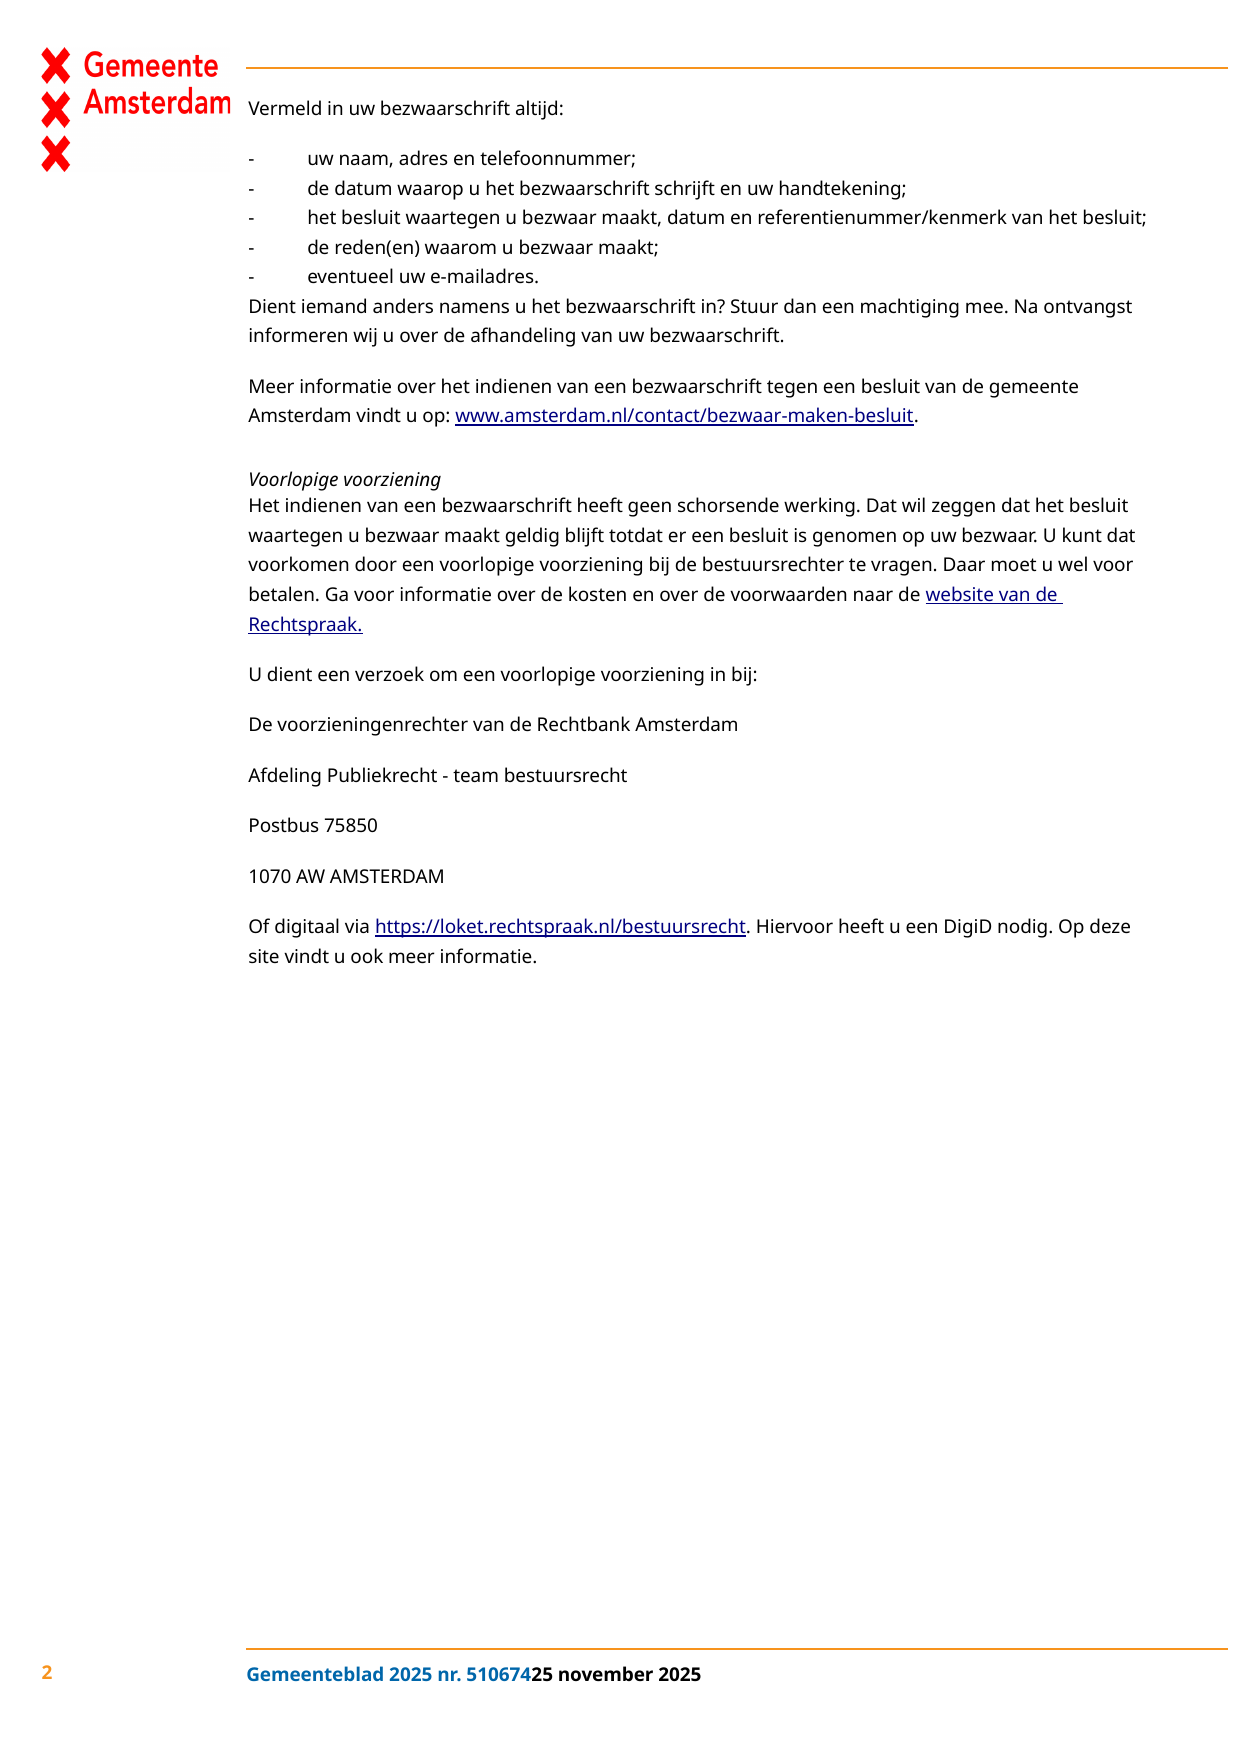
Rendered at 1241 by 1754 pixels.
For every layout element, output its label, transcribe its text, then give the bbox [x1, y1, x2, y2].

text Het indienen van een bezwaarschrift heeft geen schorsende werking. Dat wil zeggen dat het besluit waartegen u bezwaar maakt geldig blijft totdat er een besluit is genomen op uw bezwaar. U kunt dat voorkomen door een voorlopige voorziening bij de bestuursrechter te vragen. Daar moet u wel voor betalen. Ga voor informatie over de kosten en over de voorwaarden naar de website van de Rechtspraak. [248, 492, 1152, 636]
text Afdeling Publiekrecht - team bestuursrecht [248, 762, 1152, 788]
list de datum waarop u het bezwaarschrift schrijft en uw handtekening; [248, 175, 1152, 201]
text De voorzieningenrechter van de Rechtbank Amsterdam [248, 712, 1152, 737]
text Vermeld in uw bezwaarschrift altijd: [248, 95, 1152, 121]
text Voorlopige voorziening [248, 467, 1152, 492]
list eventueel uw e-mailadres. [248, 263, 1152, 289]
list de reden(en) waarom u bezwaar maakt; [248, 234, 1152, 260]
list uw naam, adres en telefoonnummer; [248, 145, 1152, 171]
list het besluit waartegen u bezwaar maakt, datum en referentienummer/kenmerk van het besluit; [248, 204, 1152, 230]
text Meer informatie over het indienen van een bezwaarschrift tegen een besluit van de gemeente Amsterdam vindt u op: www.amsterdam.nl/contact/bezwaar-maken-besluit. [248, 373, 1152, 428]
text U dient een verzoek om een voorlopige voorziening in bij: [248, 661, 1152, 687]
text Dient iemand anders namens u het bezwaarschrift in? Stuur dan een machtiging mee. Na ontvangst informeren wij u over de afhandeling van uw bezwaarschrift. [248, 293, 1152, 348]
text 1070 AW AMSTERDAM [248, 863, 1152, 888]
text Of digitaal via https://loket.rechtspraak.nl/bestuursrecht. Hiervoor heeft u een DigiD nodig. Op deze site vindt u ook meer informatie. [248, 913, 1152, 968]
text Postbus 75850 [248, 812, 1152, 838]
picture [41, 47, 231, 172]
